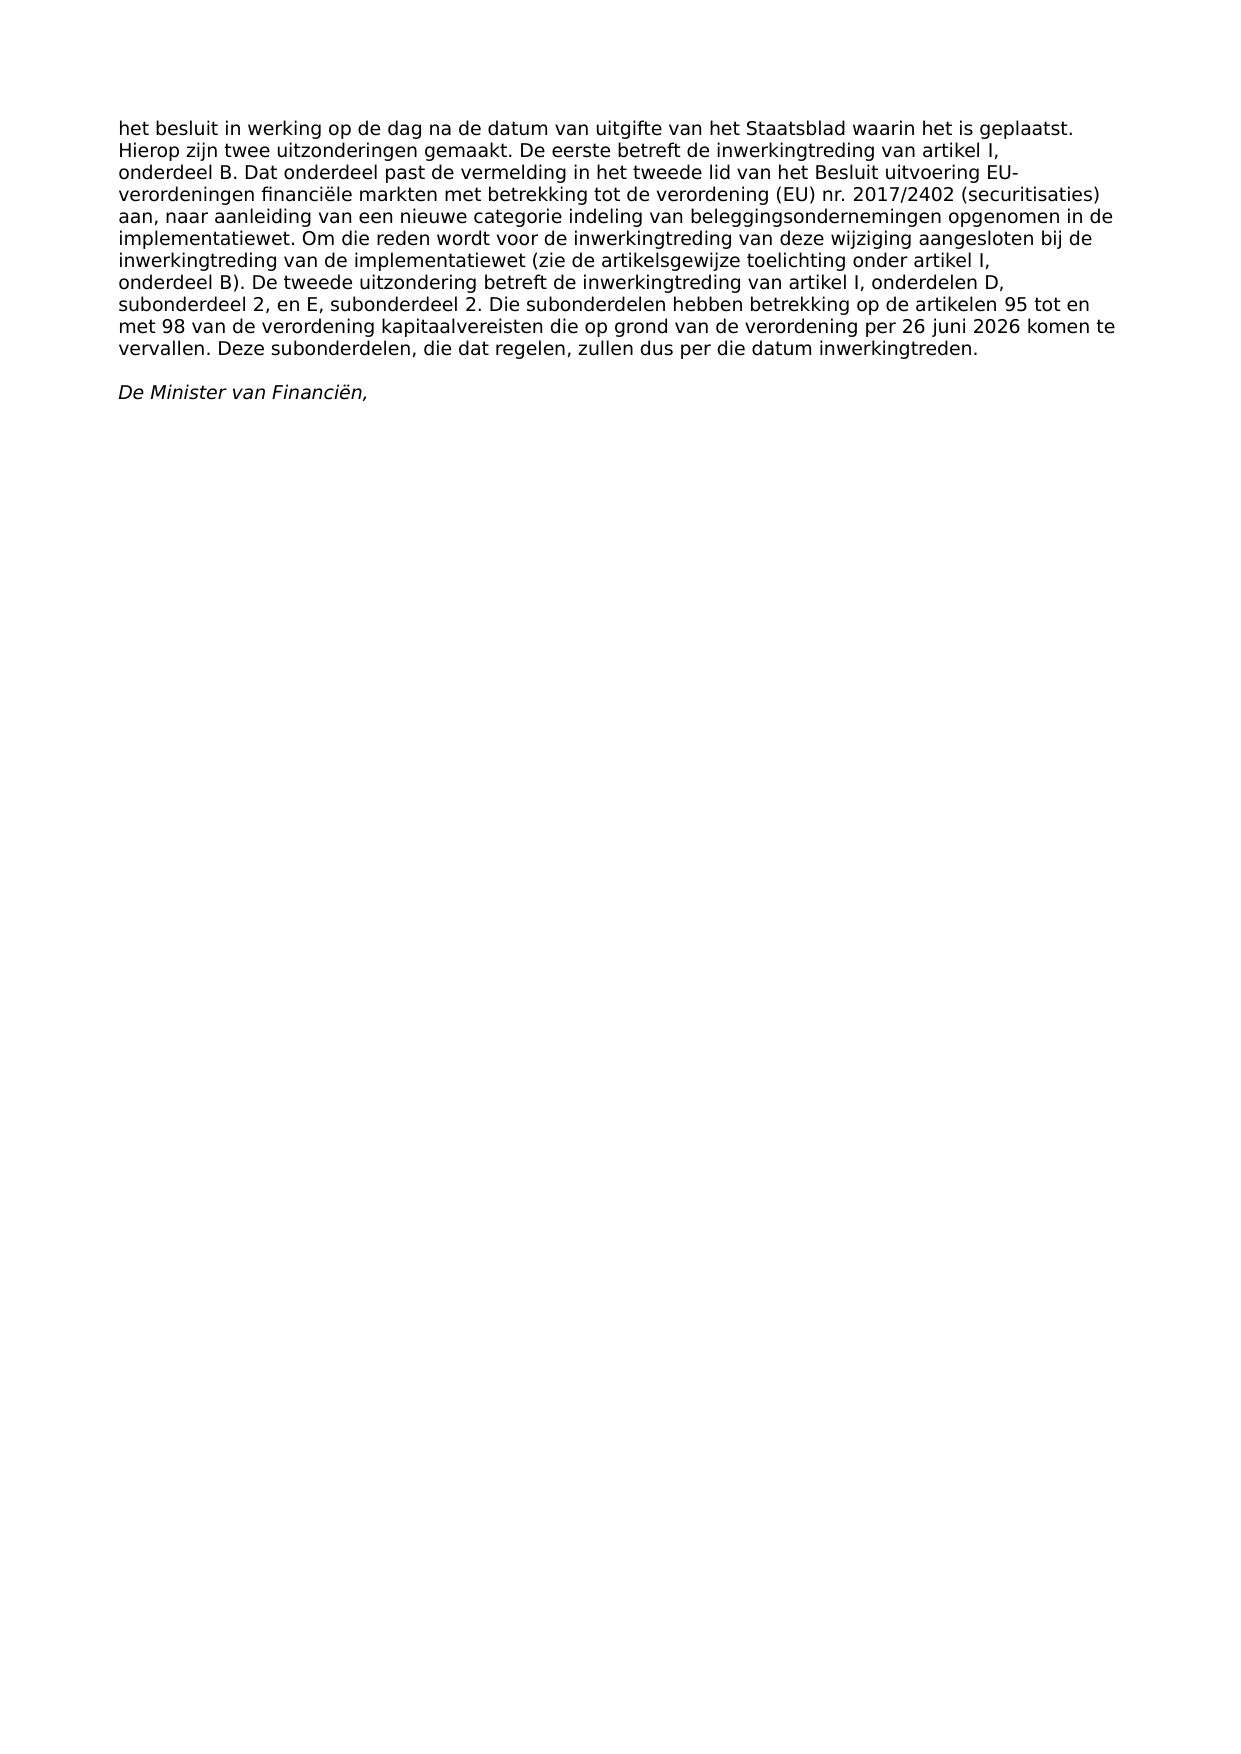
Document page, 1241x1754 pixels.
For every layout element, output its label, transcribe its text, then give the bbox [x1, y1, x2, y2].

text De Minister van Financiën, [118, 382, 1122, 404]
text het besluit in werking op de dag na de datum van uitgifte van het Staatsblad waarin het is geplaatst. Hierop zijn twee uitzonderingen gemaakt. De eerste betreft de inwerkingtreding van artikel I, onderdeel B. Dat onderdeel past de vermelding in het tweede lid van het Besluit uitvoering EU-verordeningen financiële markten met betrekking tot de verordening (EU) nr. 2017/2402 (securitisaties) aan, naar aanleiding van een nieuwe categorie indeling van beleggingsondernemingen opgenomen in de implementatiewet. Om die reden wordt voor de inwerkingtreding van deze wijziging aangesloten bij de inwerkingtreding van de implementatiewet (zie de artikelsgewijze toelichting onder artikel I, onderdeel B). De tweede uitzondering betreft de inwerkingtreding van artikel I, onderdelen D, subonderdeel 2, en E, subonderdeel 2. Die subonderdelen hebben betrekking op de artikelen 95 tot en met 98 van de verordening kapitaalvereisten die op grond van de verordening per 26 juni 2026 komen te vervallen. Deze subonderdelen, die dat regelen, zullen dus per die datum inwerkingtreden. [118, 118, 1122, 360]
